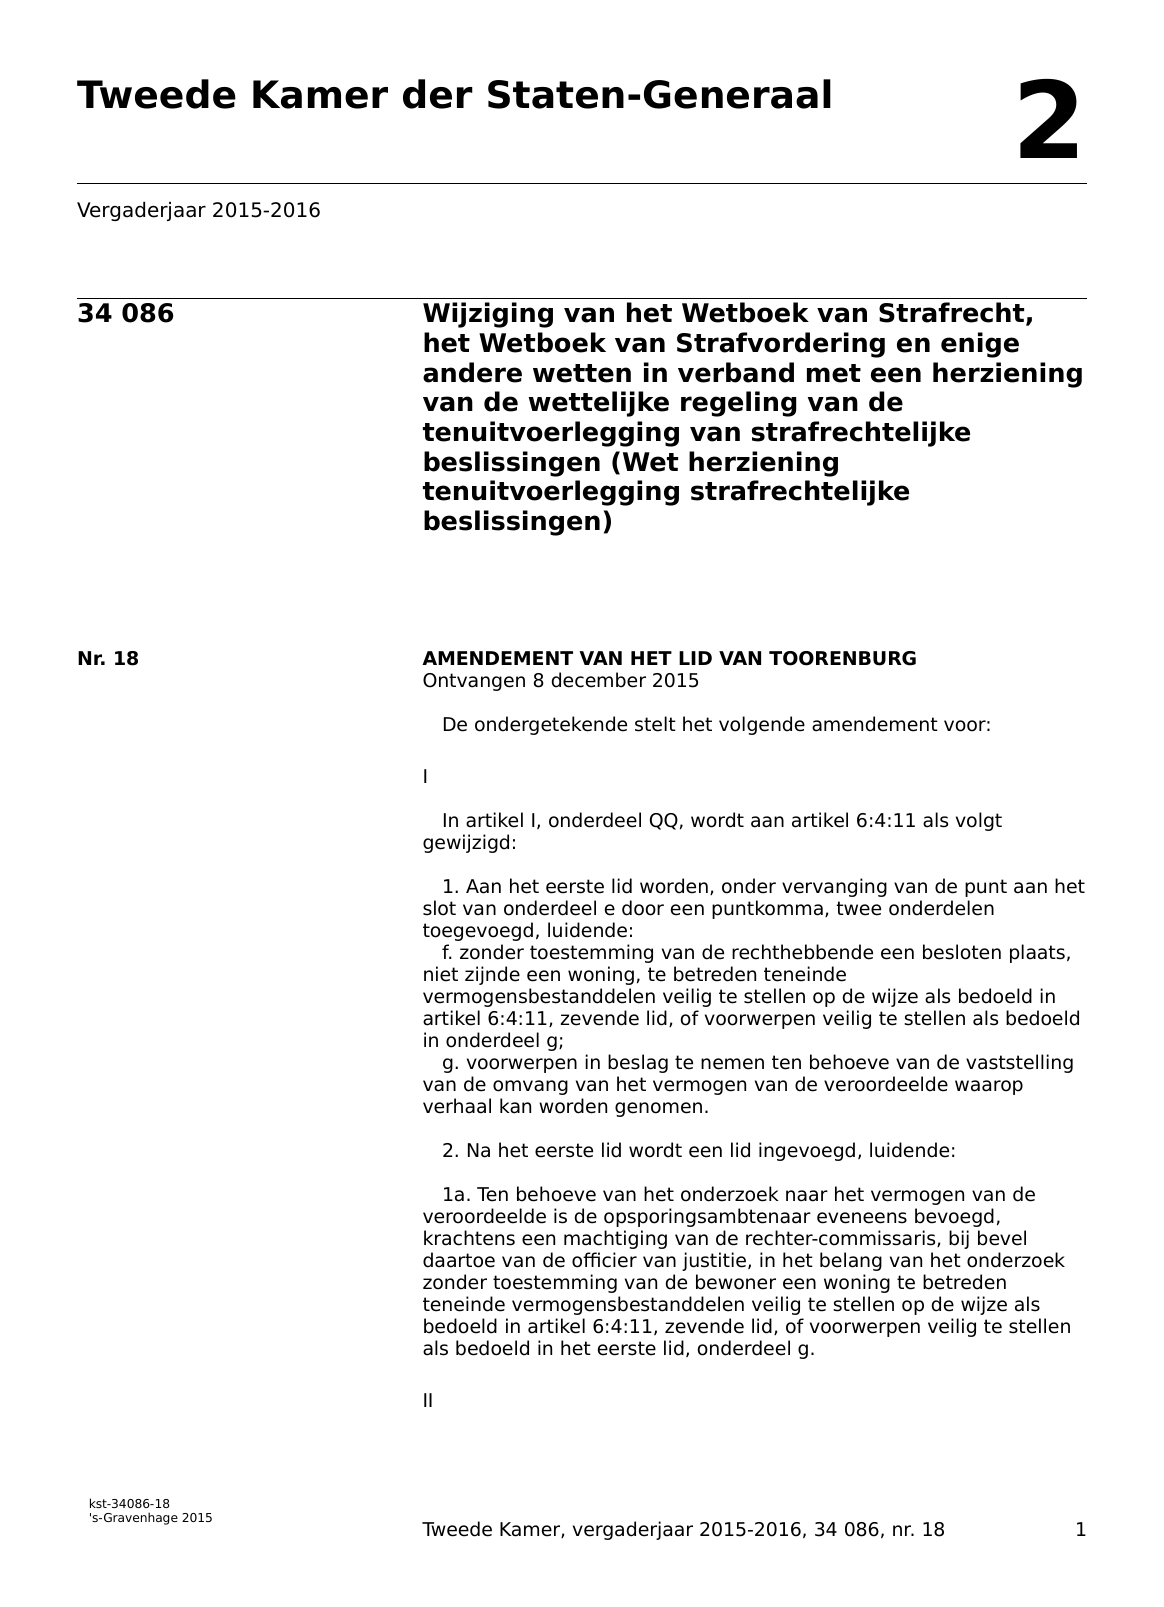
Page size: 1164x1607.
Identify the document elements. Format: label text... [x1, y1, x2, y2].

text De ondergetekende stelt het volgende amendement voor: [422, 714, 1087, 736]
text 's-Gravenhage 2015 [88, 1511, 323, 1525]
table_header 2 [886, 59, 1087, 183]
text f. zonder toestemming van de rechthebbende een besloten plaats, niet zijnde een woning, te betreden teneinde vermogensbestanddelen veilig te stellen op de wijze als bedoeld in artikel 6:4:11, zevende lid, of voorwerpen veilig te stellen als bedoeld in onderdeel g; [422, 942, 1087, 1052]
subtitle 34 086 Wijziging van het Wetboek van Strafrecht, het Wetboek van Strafvordering en enige andere wetten in verband met een herziening van de wettelijke regeling van de tenuitvoerlegging van strafrechtelijke beslissingen (Wet herziening tenuitvoerlegging strafrechtelijke beslissingen) [77, 299, 1087, 536]
subtitle Nr. 18 AMENDEMENT VAN HET LID VAN TOORENBURG [77, 647, 1087, 669]
subtitle I [422, 766, 1087, 788]
text kst-34086-18 [88, 1497, 323, 1511]
table_header Tweede Kamer der Staten-Generaal [77, 59, 886, 183]
text In artikel I, onderdeel QQ, wordt aan artikel 6:4:11 als volgt gewijzigd: [422, 810, 1087, 854]
text Ontvangen 8 december 2015 [422, 669, 1087, 691]
table_cell Vergaderjaar 2015-2016 [77, 184, 1087, 298]
text 1. Aan het eerste lid worden, onder vervanging van de punt aan het slot van onderdeel e door een puntkomma, twee onderdelen toegevoegd, luidende: [422, 876, 1087, 942]
subtitle II [422, 1390, 1087, 1412]
text g. voorwerpen in beslag te nemen ten behoeve van de vaststelling van de omvang van het vermogen van de veroordeelde waarop verhaal kan worden genomen. [422, 1052, 1087, 1118]
text 1a. Ten behoeve van het onderzoek naar het vermogen van de veroordeelde is de opsporingsambtenaar eveneens bevoegd, krachtens een machtiging van de rechter-commissaris, bij bevel daartoe van de officier van justitie, in het belang van het onderzoek zonder toestemming van de bewoner een woning te betreden teneinde vermogensbestanddelen veilig te stellen op de wijze als bedoeld in artikel 6:4:11, zevende lid, of voorwerpen veilig te stellen als bedoeld in het eerste lid, onderdeel g. [422, 1184, 1087, 1360]
text 2. Na het eerste lid wordt een lid ingevoegd, luidende: [422, 1140, 1087, 1162]
